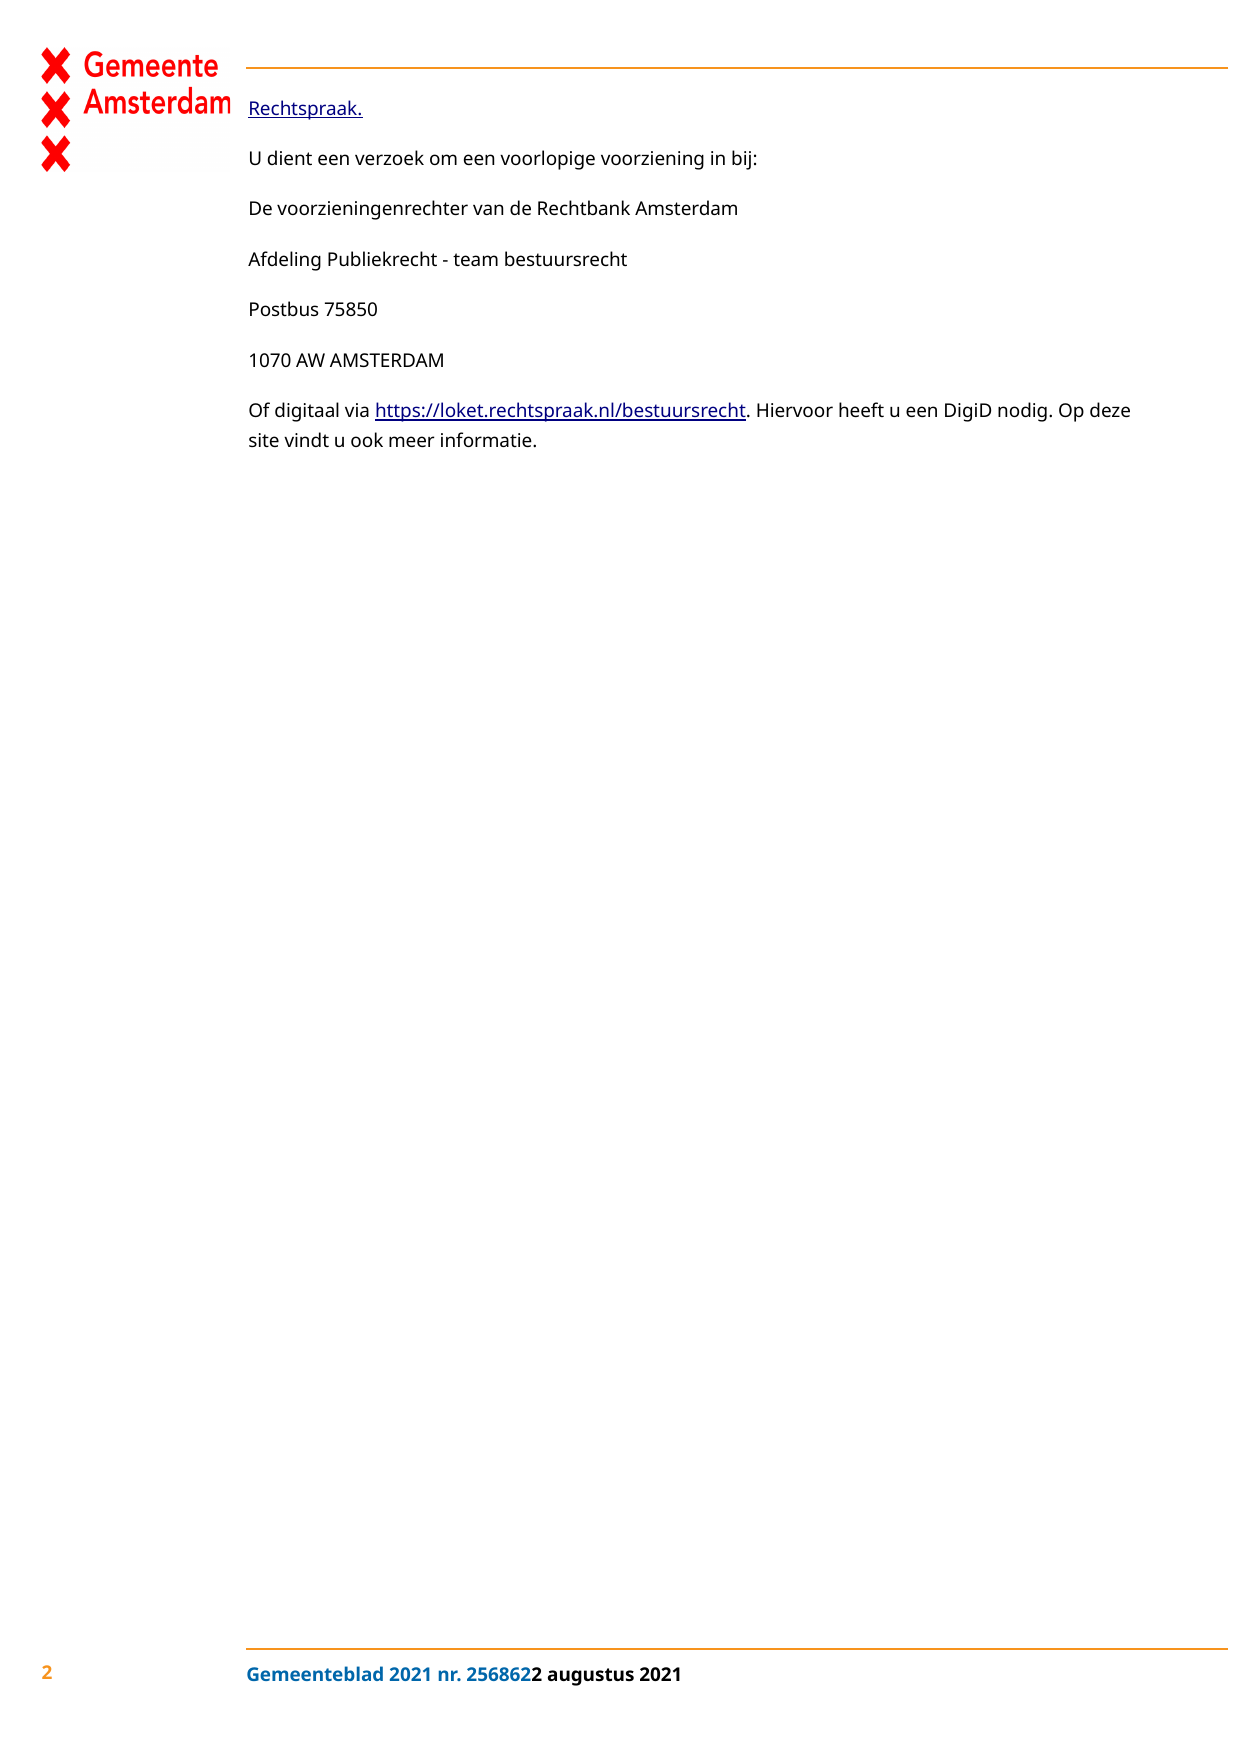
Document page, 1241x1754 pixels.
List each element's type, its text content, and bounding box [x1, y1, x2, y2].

text Afdeling Publiekrecht - team bestuursrecht [248, 246, 1152, 272]
text Postbus 75850 [248, 296, 1152, 322]
text Rechtspraak. [248, 95, 1152, 121]
text 1070 AW AMSTERDAM [248, 347, 1152, 373]
text Of digitaal via https://loket.rechtspraak.nl/bestuursrecht. Hiervoor heeft u een DigiD nodig. Op deze site vindt u ook meer informatie. [248, 397, 1152, 453]
text U dient een verzoek om een voorlopige voorziening in bij: [248, 145, 1152, 171]
text De voorzieningenrechter van de Rechtbank Amsterdam [248, 196, 1152, 221]
picture [41, 47, 231, 172]
